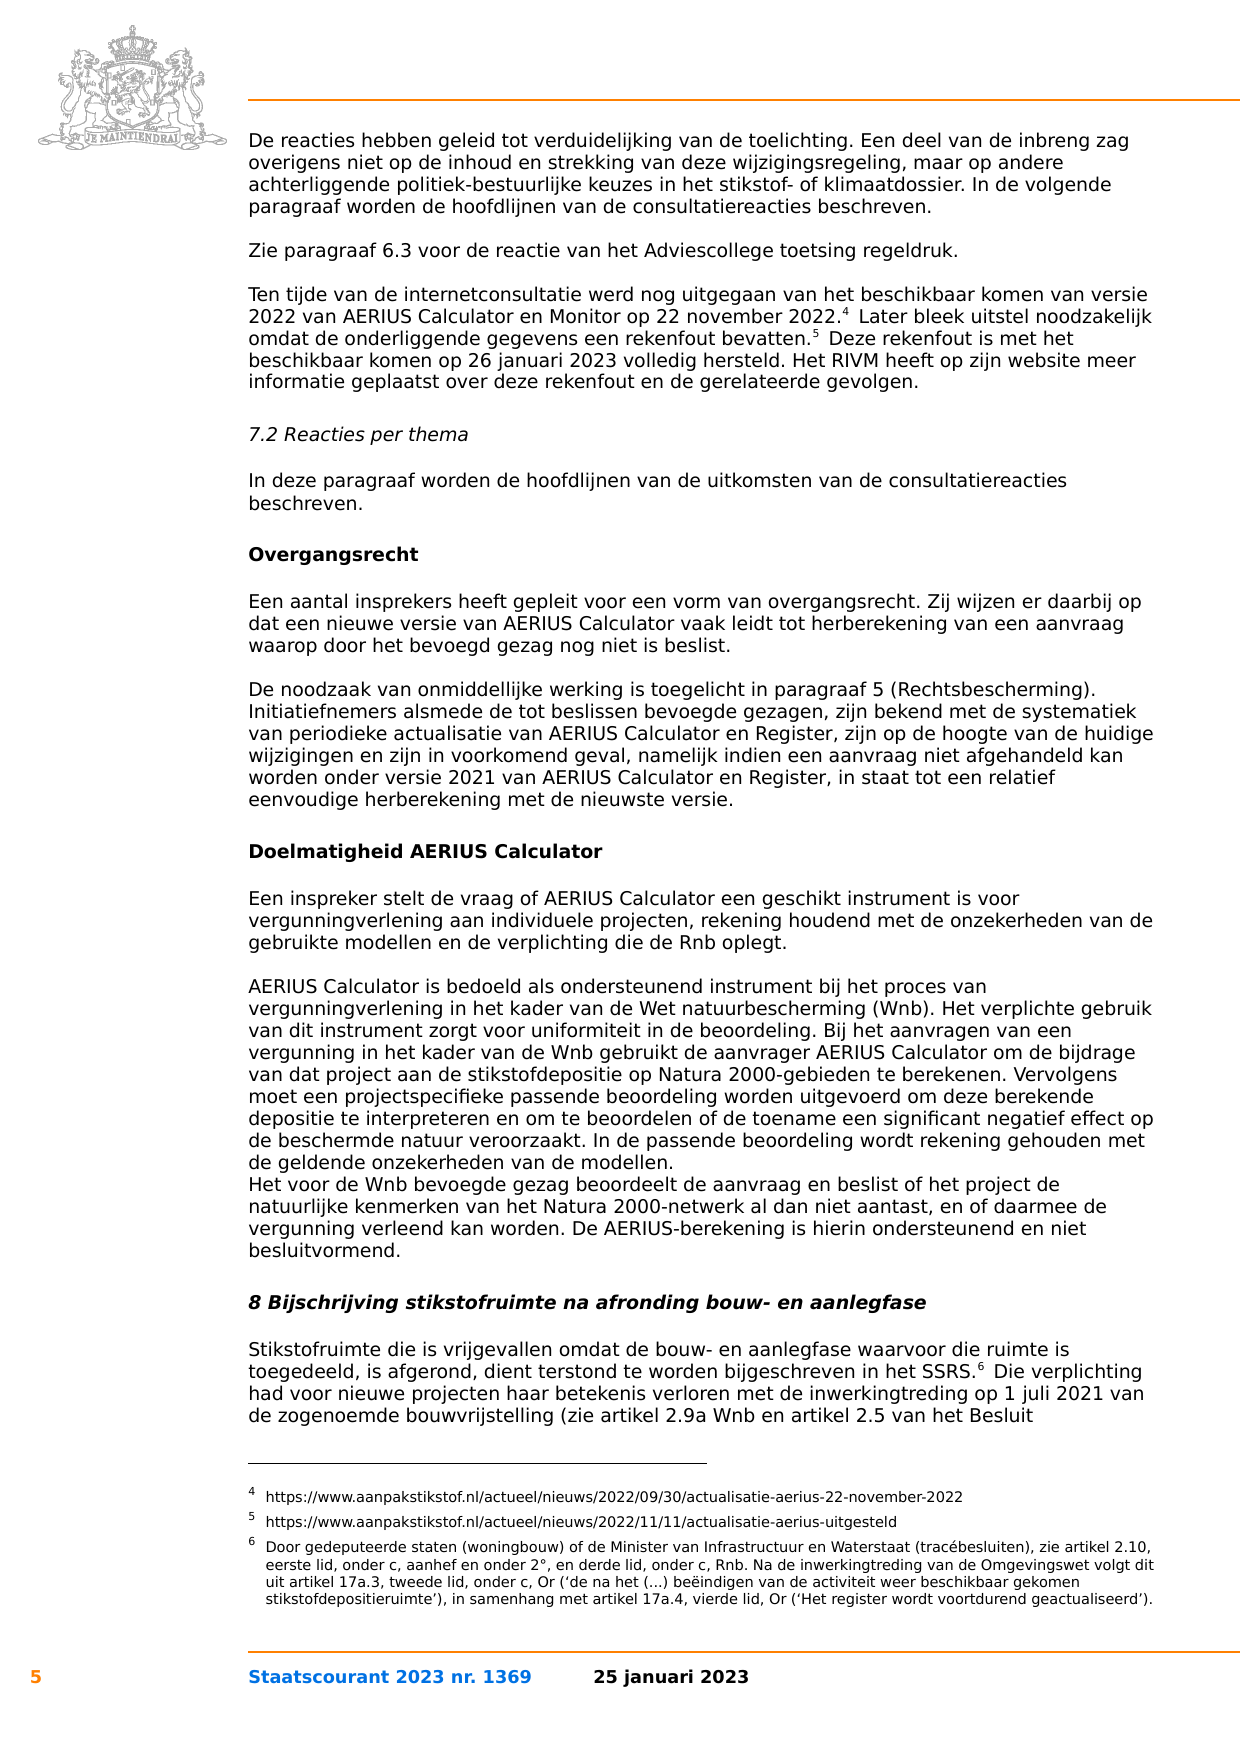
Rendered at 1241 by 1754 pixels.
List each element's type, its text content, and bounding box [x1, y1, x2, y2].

text Het voor de Wnb bevoegde gezag beoordeelt de aanvraag en beslist of het project de natuurlijke kenmerken van het Natura 2000-netwerk al dan niet aantast, en of daarmee de vergunning verleend kan worden. De AERIUS-berekening is hierin ondersteunend en niet besluitvormend. [248, 1174, 1163, 1262]
text Stikstofruimte die is vrijgevallen omdat de bouw- en aanlegfase waarvoor die ruimte is toegedeeld, is afgerond, dient terstond te worden bijgeschreven in het SSRS. Die verplichting had voor nieuwe projecten haar betekenis verloren met de inwerkingtreding op 1 juli 2021 van de zogenoemde bouwvrijstelling (zie artikel 2.9a Wnb en artikel 2.5 van het Besluit [248, 1338, 1163, 1426]
text De noodzaak van onmiddellijke werking is toegelicht in paragraaf 5 (Rechtsbescherming). Initiatiefnemers alsmede de tot beslissen bevoegde gezagen, zijn bekend met de systematiek van periodieke actualisatie van AERIUS Calculator en Register, zijn op de hoogte van de huidige wijzigingen en zijn in voorkomend geval, namelijk indien een aanvraag niet afgehandeld kan worden onder versie 2021 van AERIUS Calculator en Register, in staat tot een relatief eenvoudige herberekening met de nieuwste versie. [248, 679, 1163, 811]
text https://www.aanpakstikstof.nl/actueel/nieuws/2022/09/30/actualisatie-aerius-22-november-2022 [248, 1485, 1163, 1507]
subtitle Overgangsrecht [248, 544, 1163, 566]
text In deze paragraaf worden de hoofdlijnen van de uitkomsten van de consultatiereacties beschreven. [248, 470, 1163, 514]
text AERIUS Calculator is bedoeld als ondersteunend instrument bij het proces van vergunningverlening in het kader van de Wet natuurbescherming (Wnb). Het verplichte gebruik van dit instrument zorgt voor uniformiteit in de beoordeling. Bij het aanvragen van een vergunning in het kader van de Wnb gebruikt de aanvrager AERIUS Calculator om de bijdrage van dat project aan de stikstofdepositie op Natura 2000-gebieden te berekenen. Vervolgens moet een projectspecifieke passende beoordeling worden uitgevoerd om deze berekende depositie te interpreteren en om te beoordelen of de toename een significant negatief effect op de beschermde natuur veroorzaakt. In de passende beoordeling wordt rekening gehouden met de geldende onzekerheden van de modellen. [248, 976, 1163, 1174]
text https://www.aanpakstikstof.nl/actueel/nieuws/2022/11/11/actualisatie-aerius-uitgesteld [248, 1510, 1163, 1532]
text Een aantal insprekers heeft gepleit voor een vorm van overgangsrecht. Zij wijzen er daarbij op dat een nieuwe versie van AERIUS Calculator vaak leidt tot herberekening van een aanvraag waarop door het bevoegd gezag nog niet is beslist. [248, 591, 1163, 657]
text Zie paragraaf 6.3 voor de reactie van het Adviescollege toetsing regeldruk. [248, 240, 1163, 262]
text Door gedeputeerde staten (woningbouw) of de Minister van Infrastructuur en Waterstaat (tracébesluiten), zie artikel 2.10, eerste lid, onder c, aanhef en onder 2°, en derde lid, onder c, Rnb. Na de inwerkingtreding van de Omgevingswet volgt dit uit artikel 17a.3, tweede lid, onder c, Or (‘de na het (...) beëindigen van de activiteit weer beschikbaar gekomen stikstofdepositieruimte’), in samenhang met artikel 17a.4, vierde lid, Or (‘Het register wordt voortdurend geactualiseerd’). [248, 1535, 1163, 1608]
picture [38, 25, 227, 150]
text Ten tijde van de internetconsultatie werd nog uitgegaan van het beschikbaar komen van versie 2022 van AERIUS Calculator en Monitor op 22 november 2022. Later bleek uitstel noodzakelijk omdat de onderliggende gegevens een rekenfout bevatten. Deze rekenfout is met het beschikbaar komen op 26 januari 2023 volledig hersteld. Het RIVM heeft op zijn website meer informatie geplaatst over deze rekenfout en de gerelateerde gevolgen. [248, 283, 1163, 393]
subtitle 7.2 Reacties per thema [248, 423, 1163, 445]
subtitle Doelmatigheid AERIUS Calculator [248, 841, 1163, 863]
text Een inspreker stelt de vraag of AERIUS Calculator een geschikt instrument is voor vergunningverlening aan individuele projecten, rekening houdend met de onzekerheden van de gebruikte modellen en de verplichting die de Rnb oplegt. [248, 888, 1163, 954]
subtitle 8 Bijschrijving stikstofruimte na afronding bouw- en aanlegfase [248, 1292, 1163, 1313]
text De reacties hebben geleid tot verduidelijking van de toelichting. Een deel van de inbreng zag overigens niet op de inhoud en strekking van deze wijzigingsregeling, maar op andere achterliggende politiek-bestuurlijke keuzes in het stikstof- of klimaatdossier. In de volgende paragraaf worden de hoofdlijnen van de consultatiereacties beschreven. [248, 130, 1163, 218]
